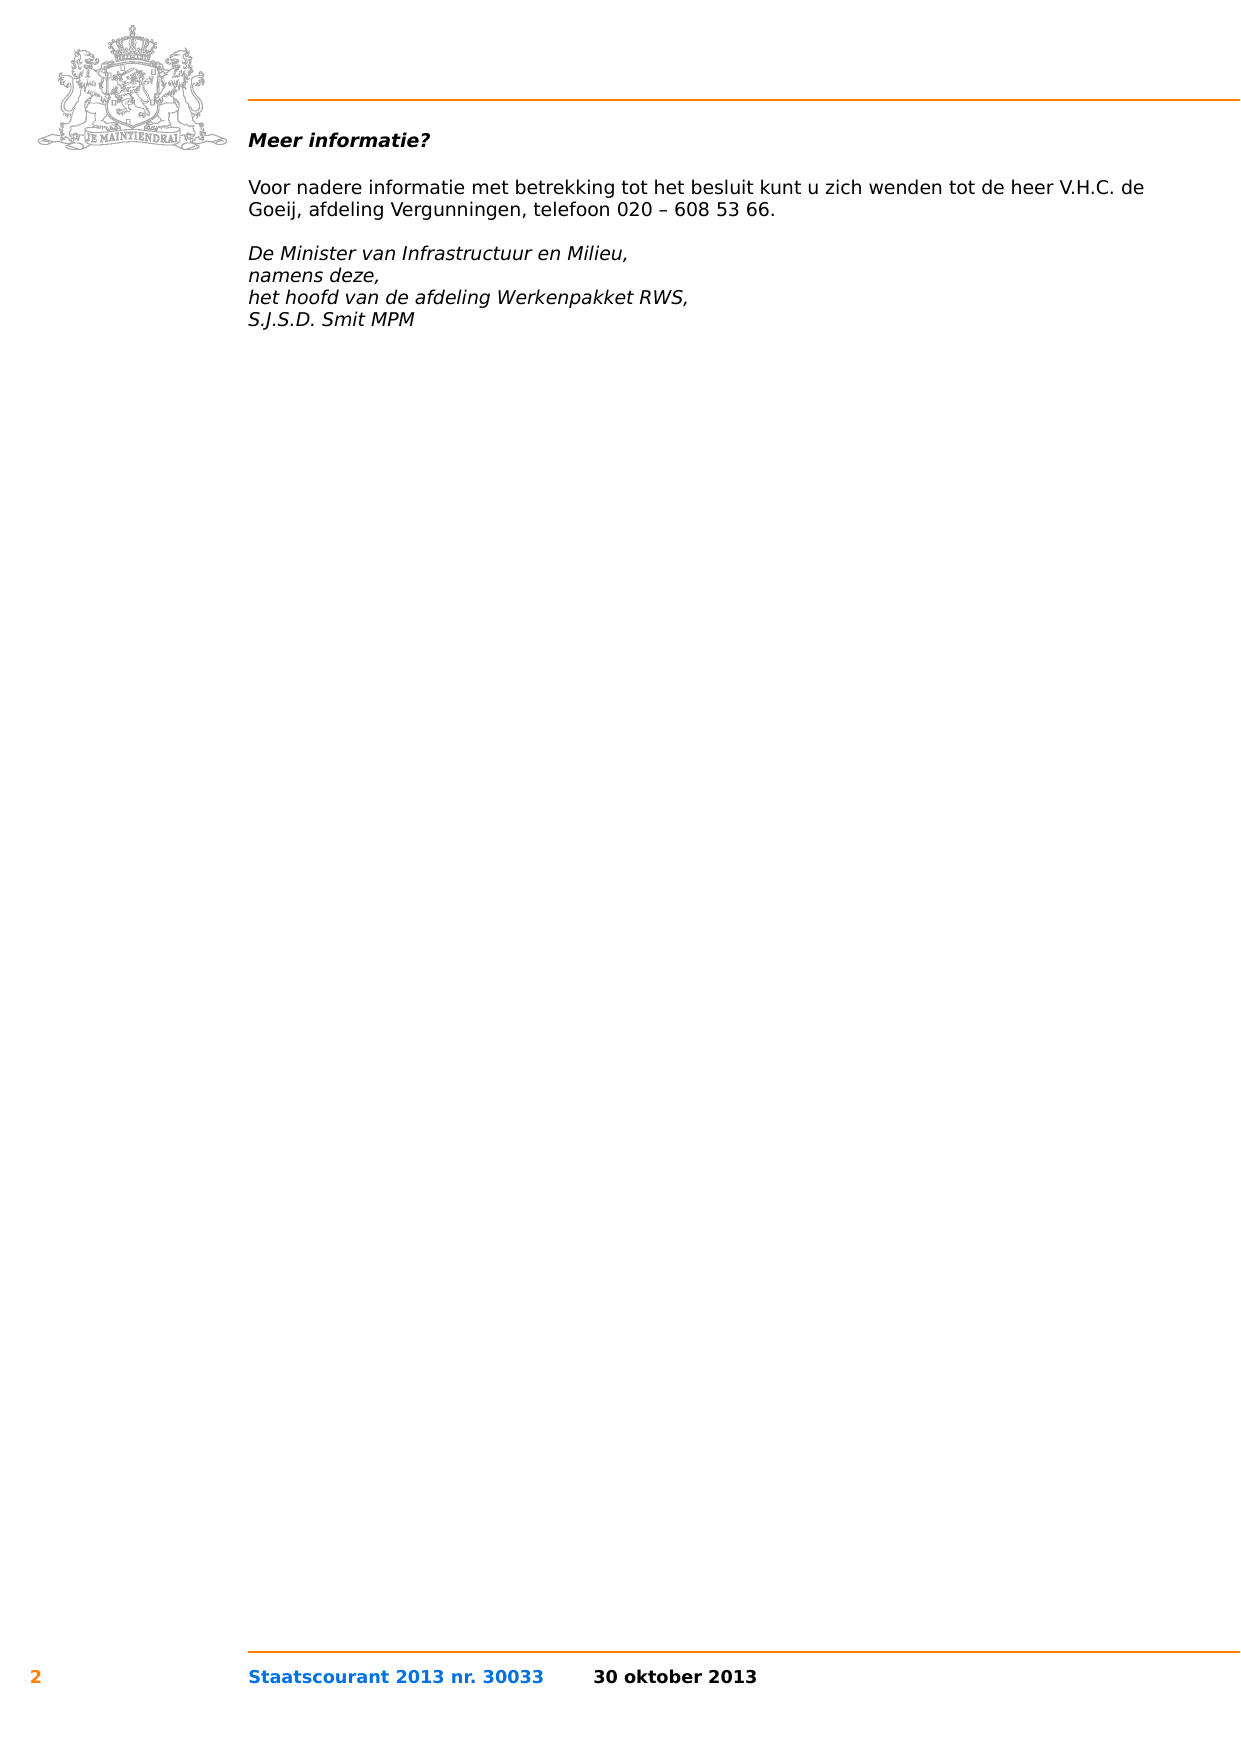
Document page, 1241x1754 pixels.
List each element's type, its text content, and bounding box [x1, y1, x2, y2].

text Voor nadere informatie met betrekking tot het besluit kunt u zich wenden tot de heer V.H.C. de Goeij, afdeling Vergunningen, telefoon 020 – 608 53 66. [248, 177, 1163, 221]
subtitle Meer informatie? [248, 130, 1163, 152]
picture [38, 25, 227, 150]
text De Minister van Infrastructuur en Milieu, namens deze, het hoofd van de afdeling Werkenpakket RWS, S.J.S.D. Smit MPM [248, 243, 1163, 331]
